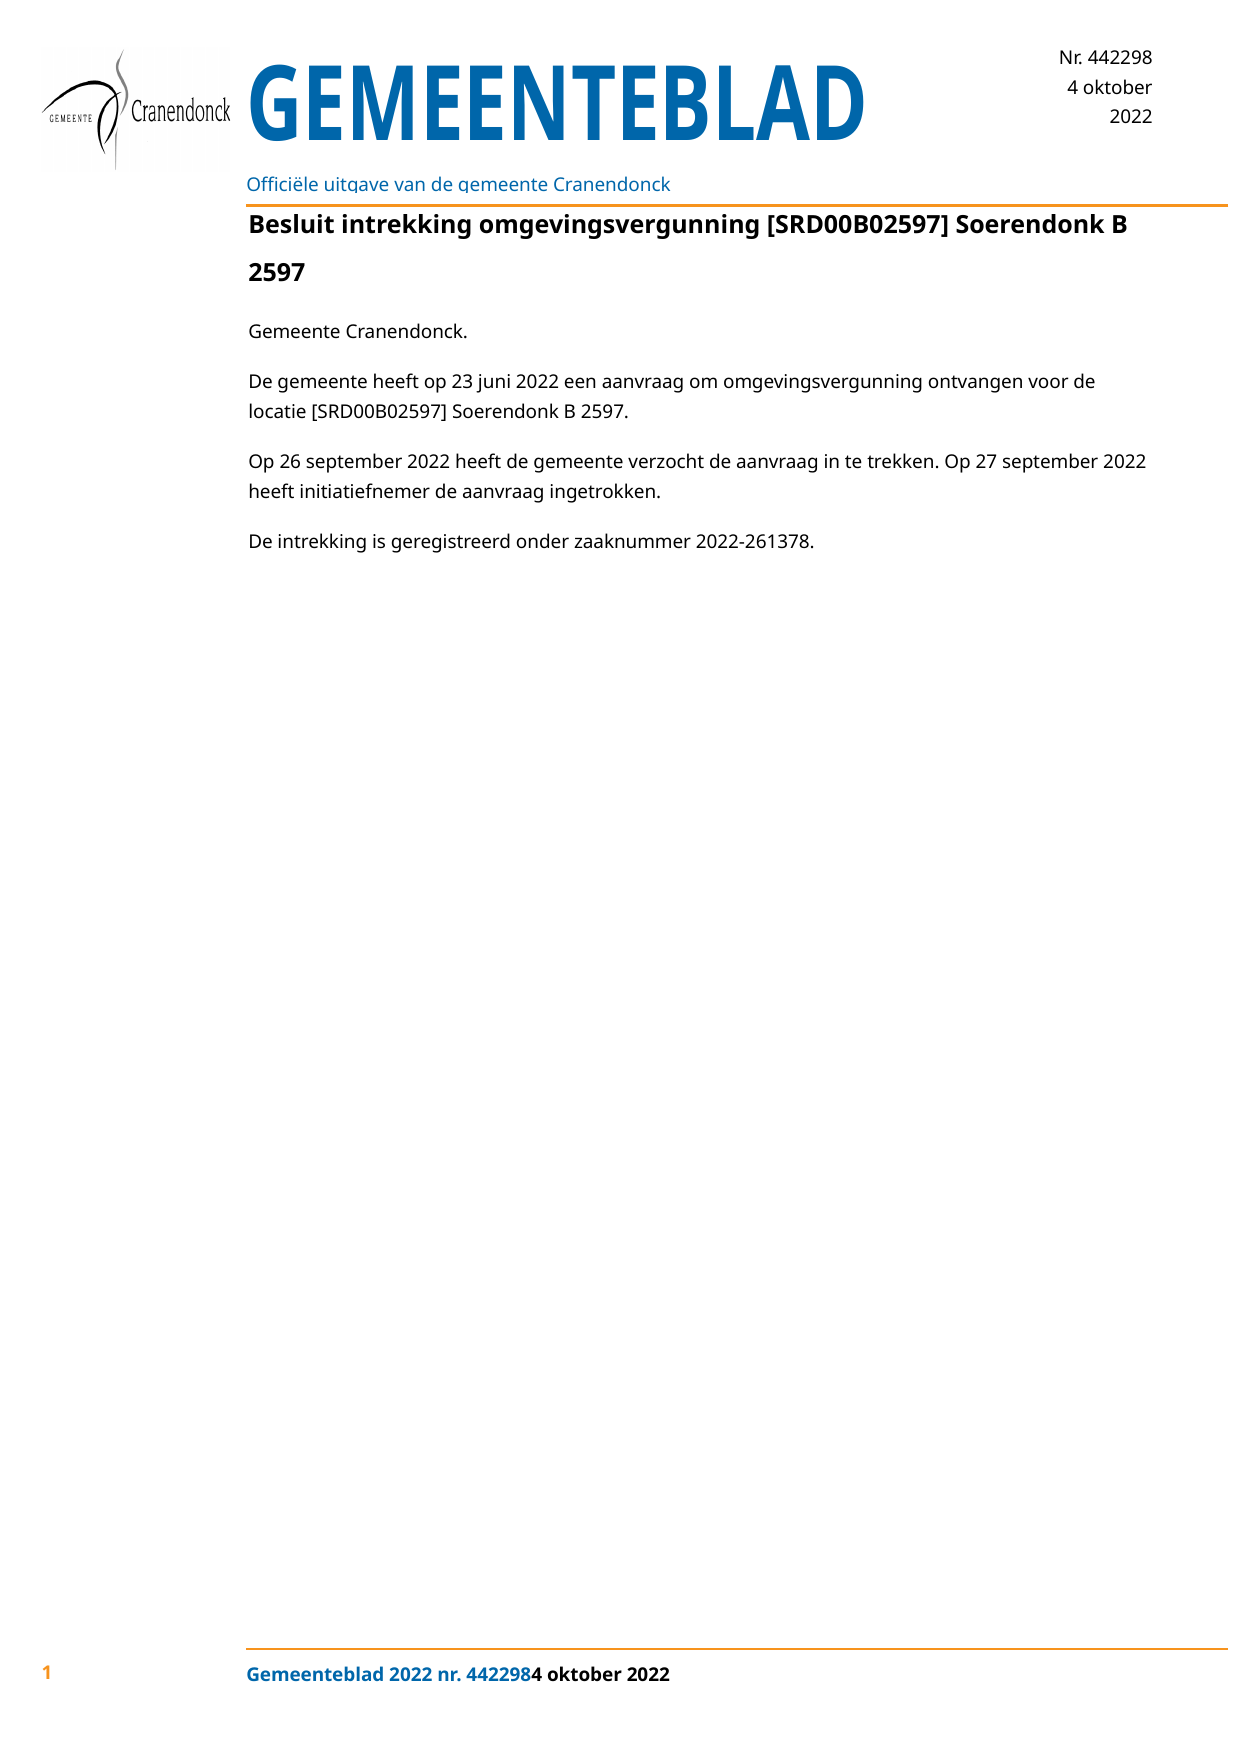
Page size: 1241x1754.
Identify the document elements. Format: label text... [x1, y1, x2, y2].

text Op 26 september 2022 heeft de gemeente verzocht de aanvraag in te trekken. Op 27 september 2022 heeft initiatiefnemer de aanvraag ingetrokken. [248, 448, 1152, 504]
text De intrekking is geregistreerd onder zaaknummer 2022-261378. [248, 528, 1152, 554]
text Besluit intrekking omgevingsvergunning [SRD00B02597] Soerendonk B 2597 [248, 207, 1152, 288]
text De gemeente heeft op 23 juni 2022 een aanvraag om omgevingsvergunning ontvangen voor de locatie [SRD00B02597] Soerendonk B 2597. [248, 368, 1152, 424]
text Gemeente Cranendonck. [248, 318, 1152, 344]
picture [41, 47, 231, 172]
